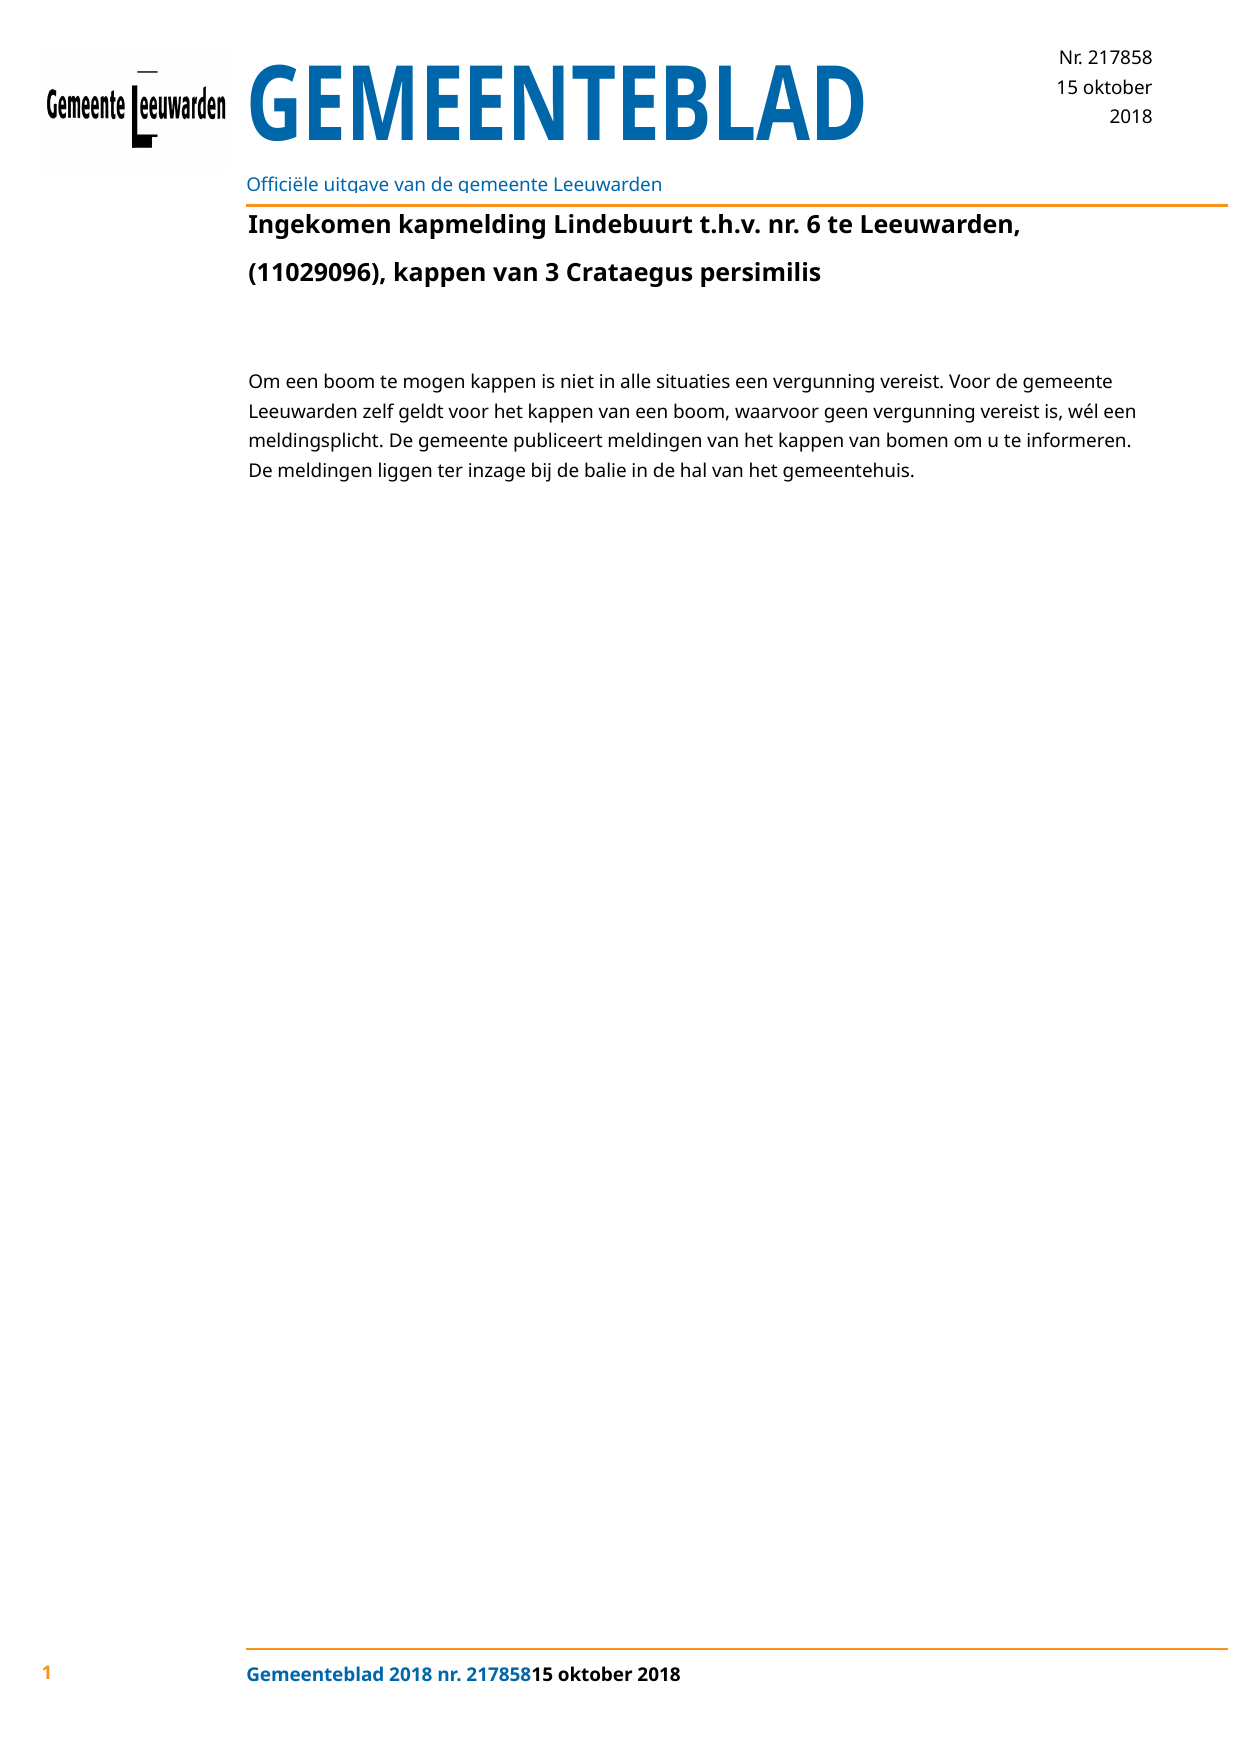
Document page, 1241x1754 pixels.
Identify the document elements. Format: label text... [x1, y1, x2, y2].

text Ingekomen kapmelding Lindebuurt t.h.v. nr. 6 te Leeuwarden, (11029096), kappen van 3 Crataegus persimilis [248, 207, 1152, 288]
picture [41, 47, 231, 172]
text Om een boom te mogen kappen is niet in alle situaties een vergunning vereist. Voor de gemeente Leeuwarden zelf geldt voor het kappen van een boom, waarvoor geen vergunning vereist is, wél een meldingsplicht. De gemeente publiceert meldingen van het kappen van bomen om u te informeren. De meldingen liggen ter inzage bij de balie in de hal van het gemeentehuis. [248, 368, 1152, 483]
